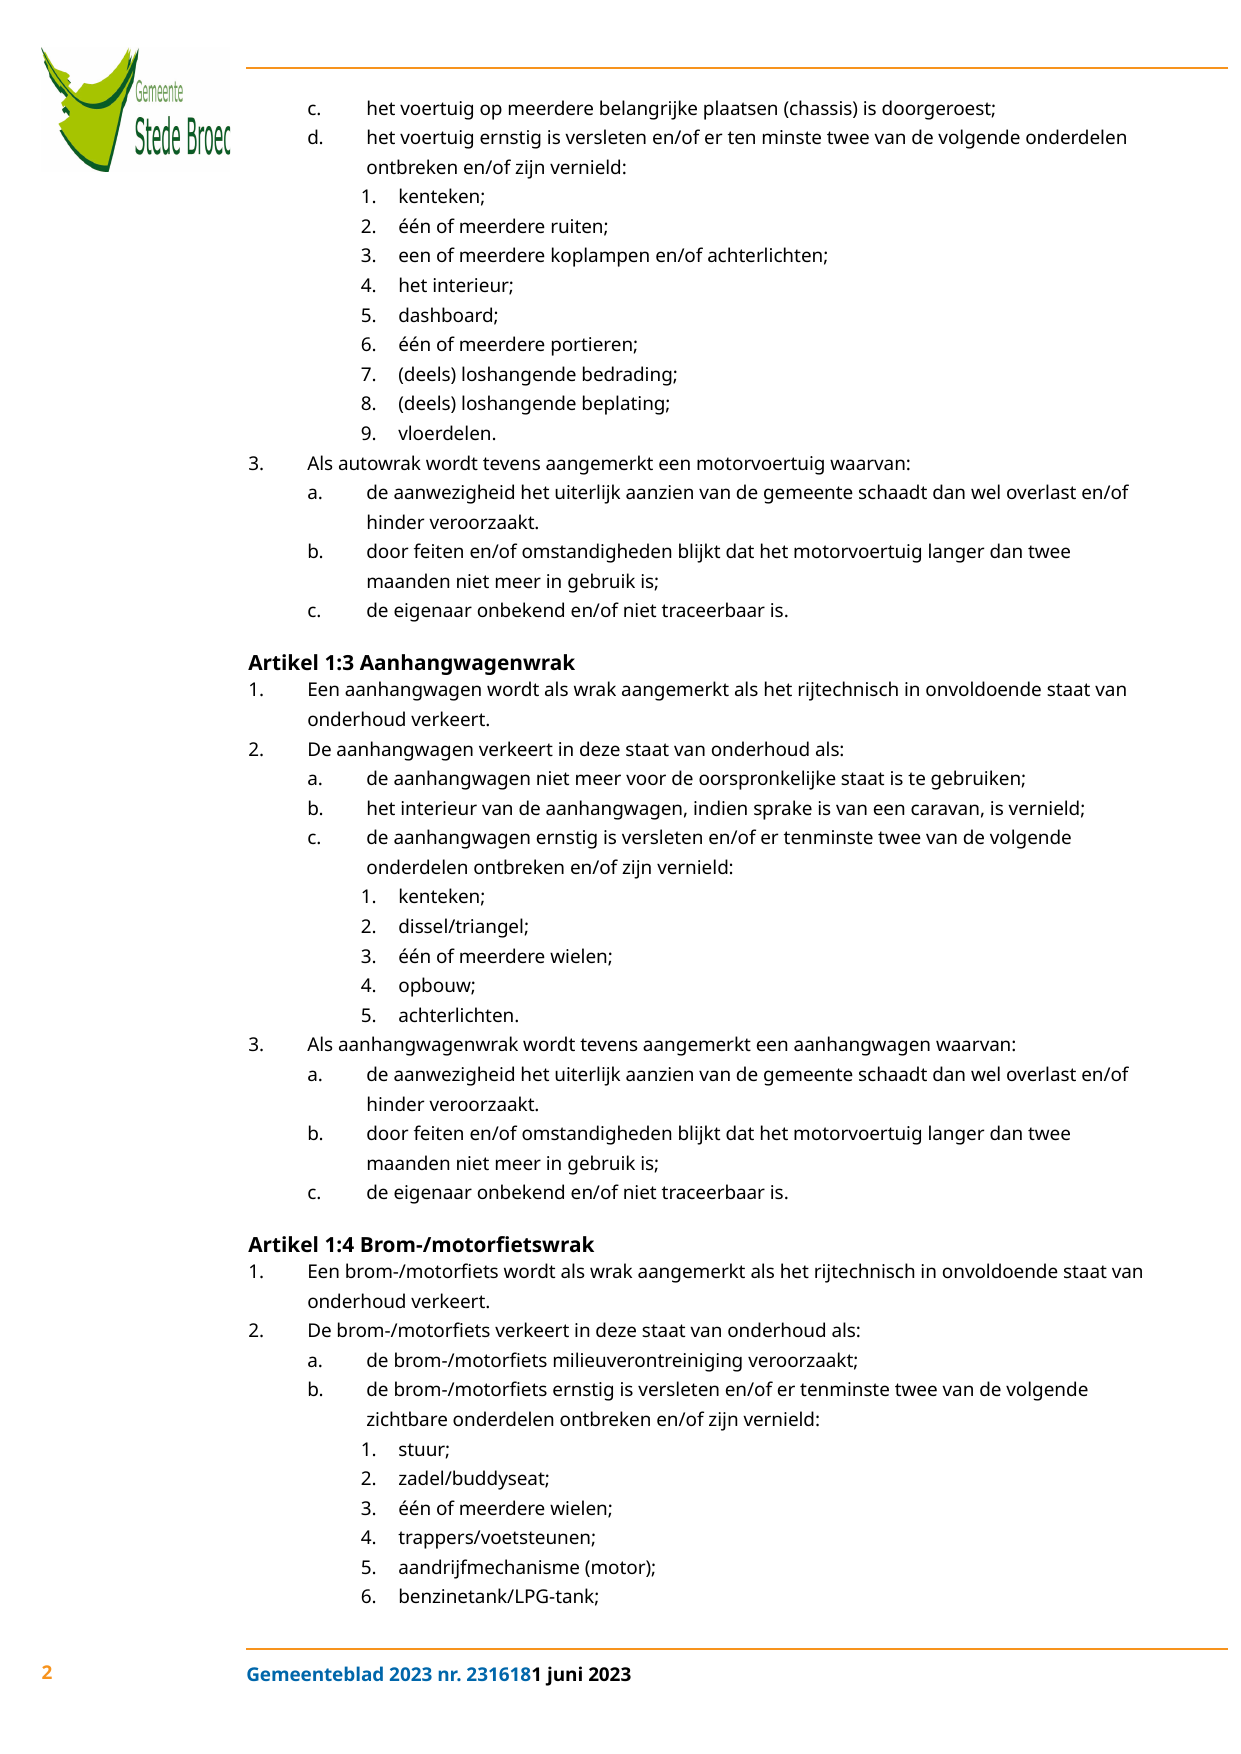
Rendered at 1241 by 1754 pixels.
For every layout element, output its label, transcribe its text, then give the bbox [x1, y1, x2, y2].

list de aanwezigheid het uiterlijk aanzien van de gemeente schaadt dan wel overlast en/of hinder veroorzaakt. [307, 1061, 1152, 1116]
list benzinetank/LPG-tank; [361, 1584, 1152, 1609]
list De aanhangwagen verkeert in deze staat van onderhoud als: [248, 736, 1152, 761]
list een of meerdere koplampen en/of achterlichten; [361, 243, 1152, 268]
list achterlichten. [361, 1002, 1152, 1028]
list Als aanhangwagenwrak wordt tevens aangemerkt een aanhangwagen waarvan: [248, 1032, 1152, 1057]
list dashboard; [361, 302, 1152, 328]
list door feiten en/of omstandigheden blijkt dat het motorvoertuig langer dan twee maanden niet meer in gebruik is; [307, 538, 1152, 594]
list De brom-/motorfiets verkeert in deze staat van onderhoud als: [248, 1317, 1152, 1343]
list trappers/voetsteunen; [361, 1524, 1152, 1550]
list één of meerdere wielen; [361, 943, 1152, 968]
list één of meerdere portieren; [361, 331, 1152, 357]
list vloerdelen. [361, 420, 1152, 446]
list zadel/buddyseat; [361, 1465, 1152, 1491]
list de aanhangwagen ernstig is versleten en/of er tenminste twee van de volgende onderdelen ontbreken en/of zijn vernield: [307, 824, 1152, 880]
picture [41, 47, 231, 172]
list één of meerdere wielen; [361, 1495, 1152, 1521]
list Als autowrak wordt tevens aangemerkt een motorvoertuig waarvan: [248, 450, 1152, 476]
list één of meerdere ruiten; [361, 213, 1152, 239]
text Artikel 1:3 Aanhangwagenwrak [248, 648, 1152, 677]
list de eigenaar onbekend en/of niet traceerbaar is. [307, 598, 1152, 623]
list door feiten en/of omstandigheden blijkt dat het motorvoertuig langer dan twee maanden niet meer in gebruik is; [307, 1120, 1152, 1176]
list het voertuig op meerdere belangrijke plaatsen (chassis) is doorgeroest; [307, 95, 1152, 121]
list (deels) loshangende bedrading; [361, 361, 1152, 387]
list de brom-/motorfiets milieuverontreiniging veroorzaakt; [307, 1347, 1152, 1373]
list kenteken; [361, 183, 1152, 209]
list Een brom-/motorfiets wordt als wrak aangemerkt als het rijtechnisch in onvoldoende staat van onderhoud verkeert. [248, 1258, 1152, 1314]
list de eigenaar onbekend en/of niet traceerbaar is. [307, 1179, 1152, 1205]
list (deels) loshangende beplating; [361, 391, 1152, 416]
text Artikel 1:4 Brom-/motorfietswrak [248, 1230, 1152, 1258]
list kenteken; [361, 884, 1152, 909]
list het voertuig ernstig is versleten en/of er ten minste twee van de volgende onderdelen ontbreken en/of zijn vernield: [307, 124, 1152, 180]
list opbouw; [361, 972, 1152, 998]
list de aanhangwagen niet meer voor de oorspronkelijke staat is te gebruiken; [307, 765, 1152, 791]
list dissel/triangel; [361, 913, 1152, 939]
list het interieur; [361, 272, 1152, 298]
list aandrijfmechanisme (motor); [361, 1554, 1152, 1580]
list stuur; [361, 1436, 1152, 1462]
list de brom-/motorfiets ernstig is versleten en/of er tenminste twee van de volgende zichtbare onderdelen ontbreken en/of zijn vernield: [307, 1377, 1152, 1432]
list de aanwezigheid het uiterlijk aanzien van de gemeente schaadt dan wel overlast en/of hinder veroorzaakt. [307, 479, 1152, 535]
list Een aanhangwagen wordt als wrak aangemerkt als het rijtechnisch in onvoldoende staat van onderhoud verkeert. [248, 677, 1152, 732]
list het interieur van de aanhangwagen, indien sprake is van een caravan, is vernield; [307, 795, 1152, 821]
